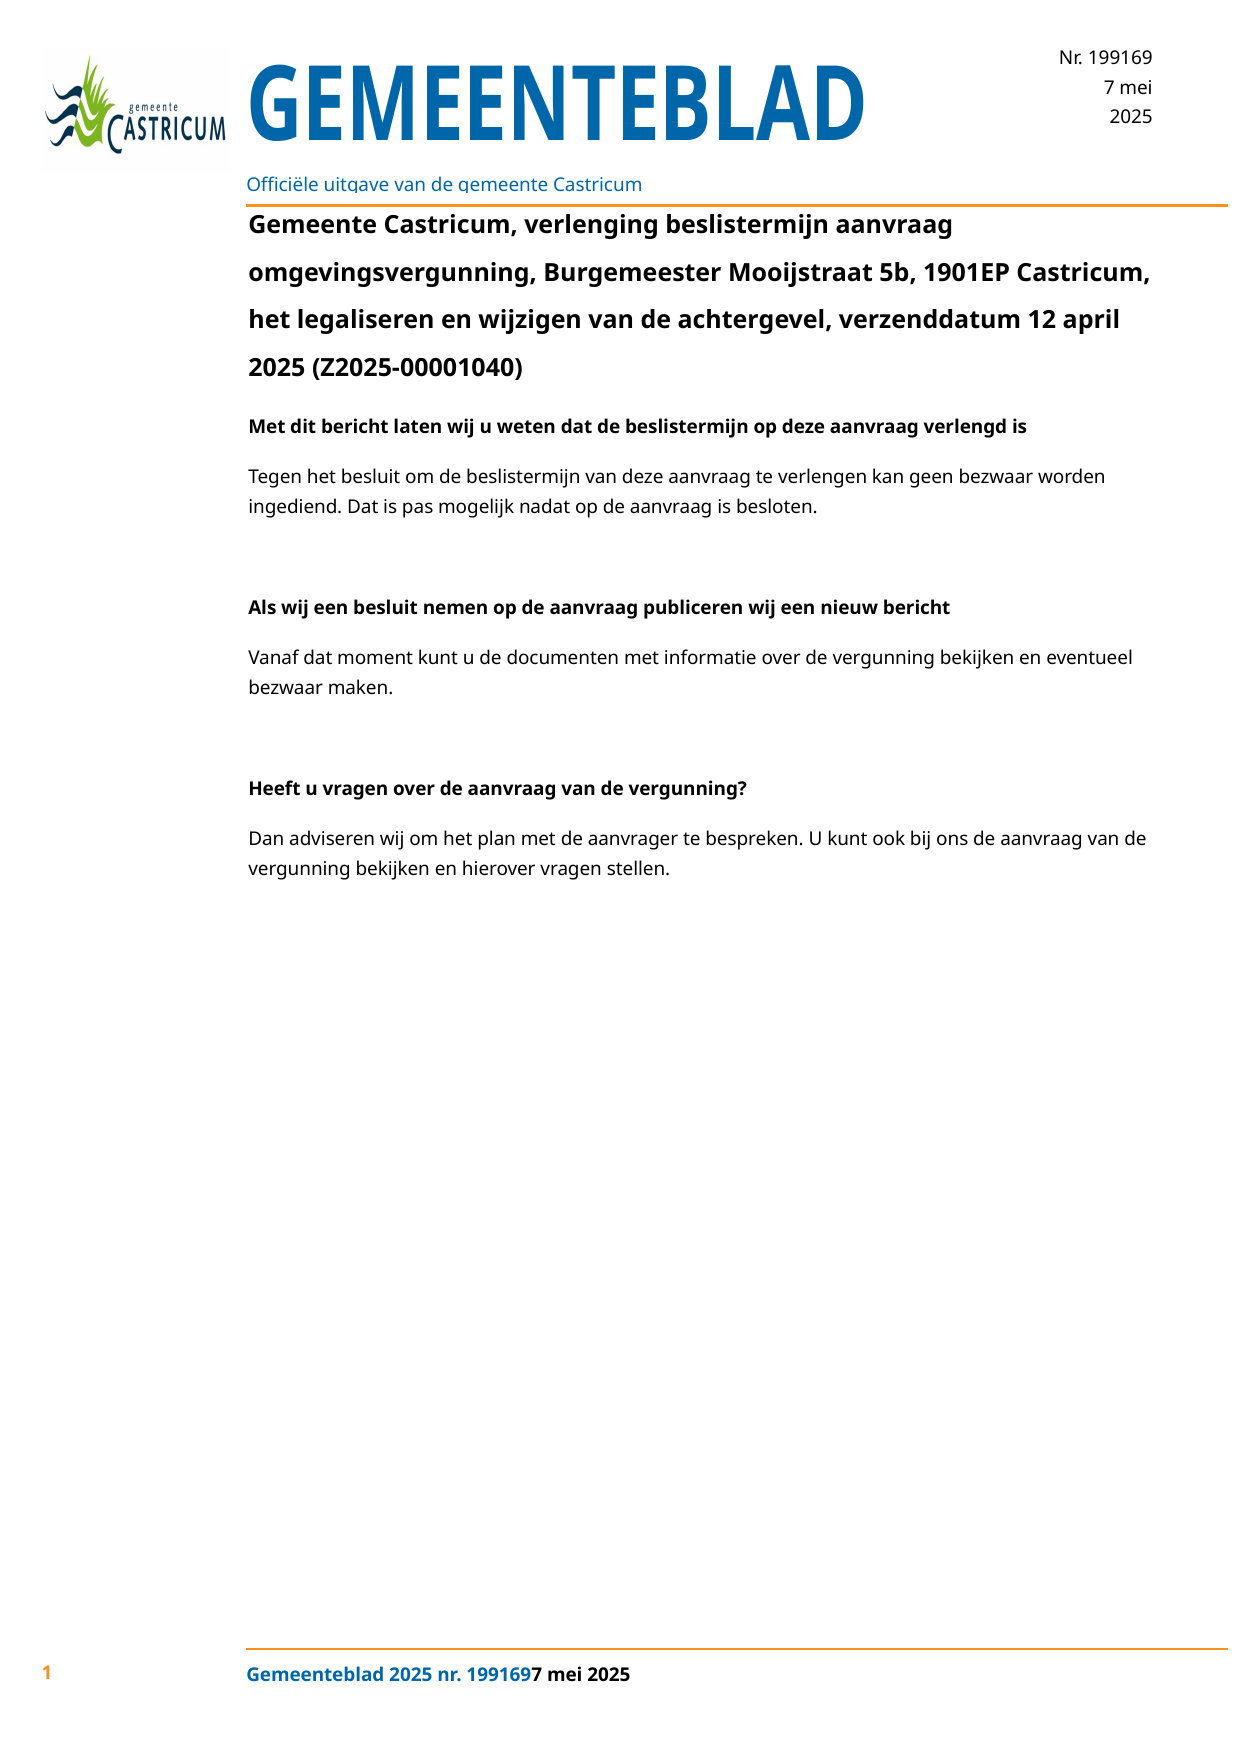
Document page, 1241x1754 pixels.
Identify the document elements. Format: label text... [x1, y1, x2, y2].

picture [41, 47, 231, 172]
text Vanaf dat moment kunt u de documenten met informatie over de vergunning bekijken en eventueel bezwaar maken. [248, 644, 1152, 700]
text Als wij een besluit nemen op de aanvraag publiceren wij een nieuw bericht [248, 594, 1152, 620]
text Gemeente Castricum, verlenging beslistermijn aanvraag omgevingsvergunning, Burgemeester Mooijstraat 5b, 1901EP Castricum, het legaliseren en wijzigen van de achtergevel, verzenddatum 12 april 2025 (Z2025-00001040) [248, 207, 1152, 384]
text Met dit bericht laten wij u weten dat de beslistermijn op deze aanvraag verlengd is [248, 413, 1152, 439]
text Heeft u vragen over de aanvraag van de vergunning? [248, 775, 1152, 801]
text Dan adviseren wij om het plan met de aanvrager te bespreken. U kunt ook bij ons de aanvraag van de vergunning bekijken en hierover vragen stellen. [248, 825, 1152, 881]
text Tegen het besluit om de beslistermijn van deze aanvraag te verlengen kan geen bezwaar worden ingediend. Dat is pas mogelijk nadat op de aanvraag is besloten. [248, 463, 1152, 519]
